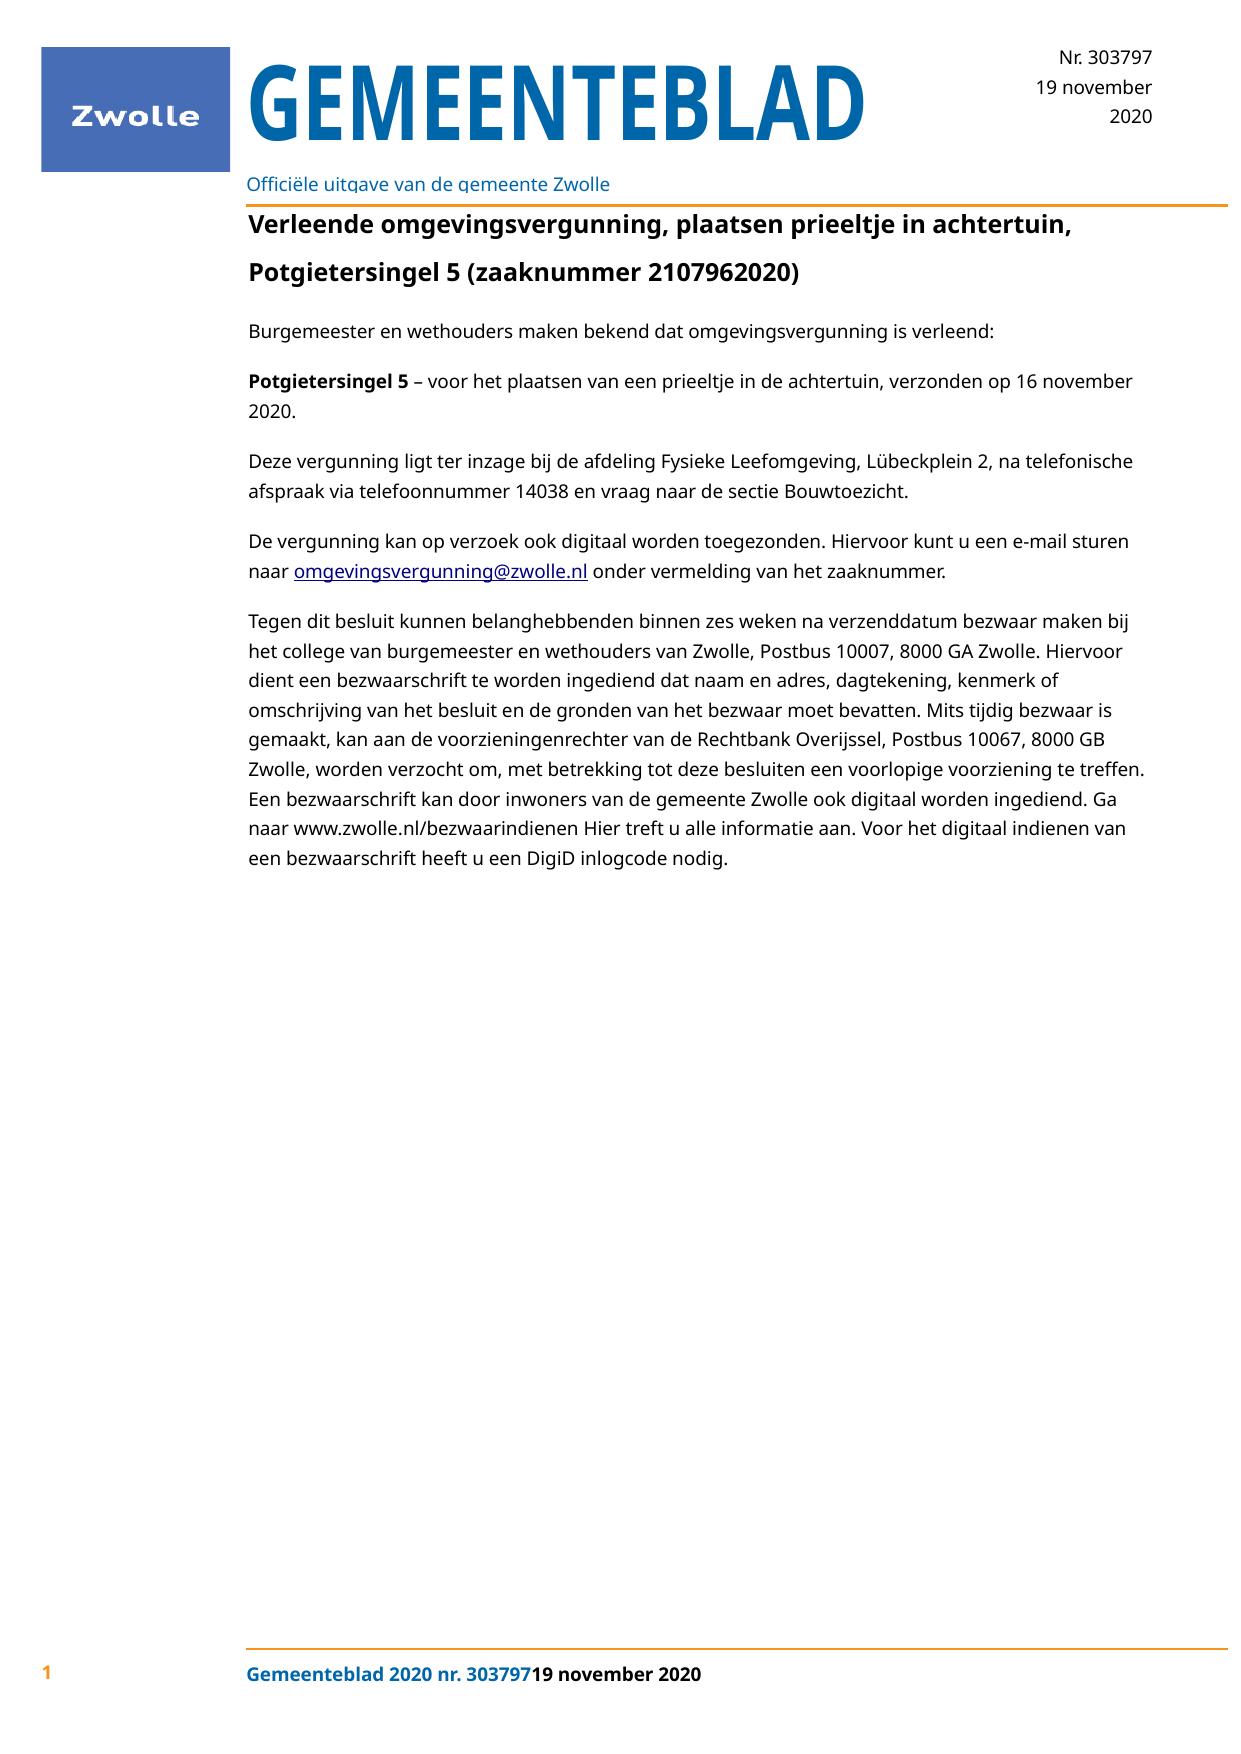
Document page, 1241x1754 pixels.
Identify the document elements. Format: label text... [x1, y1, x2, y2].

text Tegen dit besluit kunnen belanghebbenden binnen zes weken na verzenddatum bezwaar maken bij het college van burgemeester en wethouders van Zwolle, Postbus 10007, 8000 GA Zwolle. Hiervoor dient een bezwaarschrift te worden ingediend dat naam en adres, dagtekening, kenmerk of omschrijving van het besluit en de gronden van het bezwaar moet bevatten. Mits tijdig bezwaar is gemaakt, kan aan de voorzieningenrechter van de Rechtbank Overijssel, Postbus 10067, 8000 GB Zwolle, worden verzocht om, met betrekking tot deze besluiten een voorlopige voorziening te treffen. Een bezwaarschrift kan door inwoners van de gemeente Zwolle ook digitaal worden ingediend. Ga naar www.zwolle.nl/bezwaarindienen Hier treft u alle informatie aan. Voor het digitaal indienen van een bezwaarschrift heeft u een DigiD inlogcode nodig. [248, 608, 1152, 871]
text Verleende omgevingsvergunning, plaatsen prieeltje in achtertuin, Potgietersingel 5 (zaaknummer 2107962020) [248, 207, 1152, 288]
text Burgemeester en wethouders maken bekend dat omgevingsvergunning is verleend: [248, 318, 1152, 344]
text Deze vergunning ligt ter inzage bij de afdeling Fysieke Leefomgeving, Lübeckplein 2, na telefonische afspraak via telefoonnummer 14038 en vraag naar de sectie Bouwtoezicht. [248, 448, 1152, 504]
picture [41, 47, 231, 172]
text Potgietersingel 5 – voor het plaatsen van een prieeltje in de achtertuin, verzonden op 16 november 2020. [248, 368, 1152, 424]
text De vergunning kan op verzoek ook digitaal worden toegezonden. Hiervoor kunt u een e-mail sturen naar omgevingsvergunning@zwolle.nl onder vermelding van het zaaknummer. [248, 528, 1152, 584]
